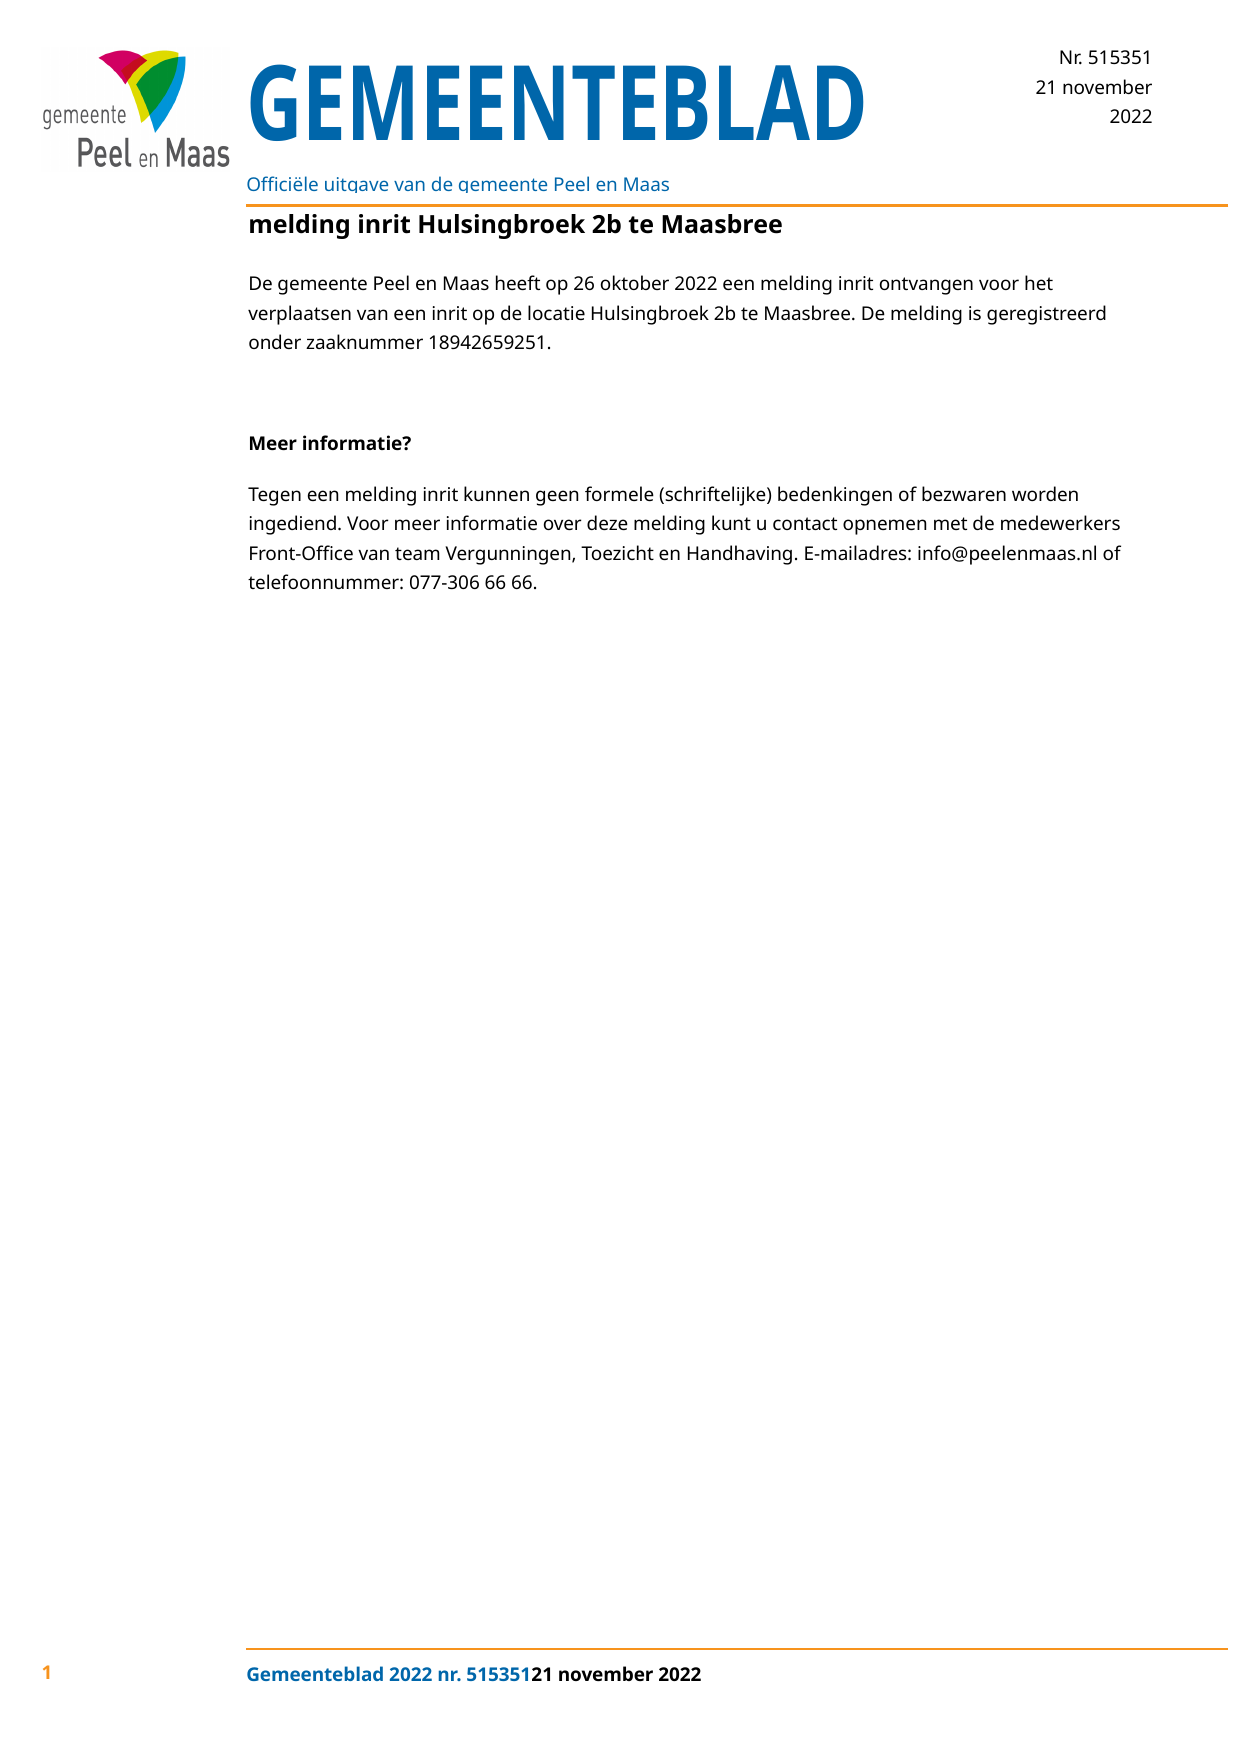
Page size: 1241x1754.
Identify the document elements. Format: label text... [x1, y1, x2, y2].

text melding inrit Hulsingbroek 2b te Maasbree [248, 207, 1152, 241]
text Meer informatie? [248, 430, 1152, 456]
text Tegen een melding inrit kunnen geen formele (schriftelijke) bedenkingen of bezwaren worden ingediend. Voor meer informatie over deze melding kunt u contact opnemen met de medewerkers Front-Office van team Vergunningen, Toezicht en Handhaving. E-mailadres: info@peelenmaas.nl of telefoonnummer: 077-306 66 66. [248, 481, 1152, 595]
text De gemeente Peel en Maas heeft op 26 oktober 2022 een melding inrit ontvangen voor het verplaatsen van een inrit op de locatie Hulsingbroek 2b te Maasbree. De melding is geregistreerd onder zaaknummer 18942659251. [248, 270, 1152, 355]
picture [41, 47, 231, 172]
